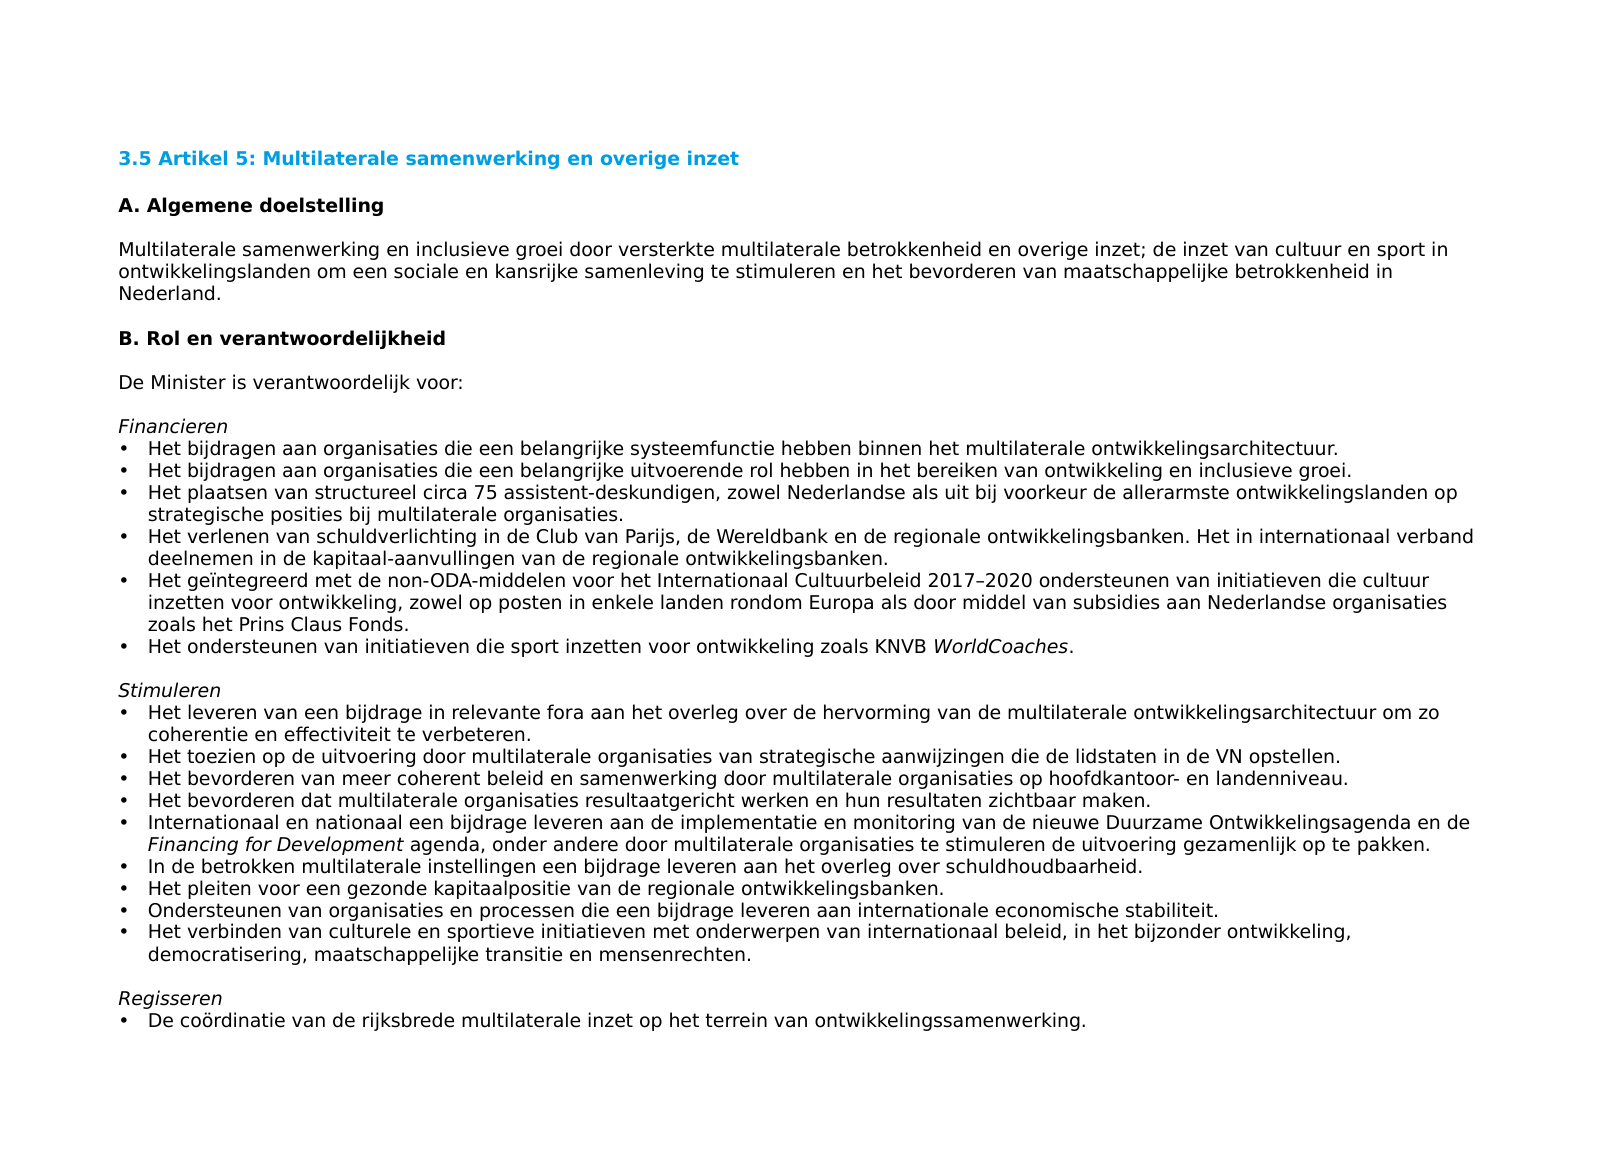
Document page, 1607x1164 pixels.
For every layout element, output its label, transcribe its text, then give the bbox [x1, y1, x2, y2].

text • Het bijdragen aan organisaties die een belangrijke uitvoerende rol hebben in het bereiken van ontwikkeling en inclusieve groei. [118, 460, 1488, 482]
subtitle 3.5 Artikel 5: Multilaterale samenwerking en overige inzet [118, 148, 1488, 170]
text • De coördinatie van de rijksbrede multilaterale inzet op het terrein van ontwikkelingssamenwerking. [118, 1009, 1488, 1032]
text • Het verlenen van schuldverlichting in de Club van Parijs, de Wereldbank en de regionale ontwikkelingsbanken. Het in internationaal verband deelnemen in de kapitaal-aanvullingen van de regionale ontwikkelingsbanken. [118, 526, 1488, 569]
text • Het leveren van een bijdrage in relevante fora aan het overleg over de hervorming van de multilaterale ontwikkelingsarchitectuur om zo coherentie en effectiviteit te verbeteren. [118, 702, 1488, 746]
text • Het bevorderen van meer coherent beleid en samenwerking door multilaterale organisaties op hoofdkantoor- en landenniveau. [118, 768, 1488, 789]
text • Het ondersteunen van initiatieven die sport inzetten voor ontwikkeling zoals KNVB WorldCoaches. [118, 636, 1488, 657]
text • Internationaal en nationaal een bijdrage leveren aan de implementatie en monitoring van de nieuwe Duurzame Ontwikkelingsagenda en de Financing for Development agenda, onder andere door multilaterale organisaties te stimuleren de uitvoering gezamenlijk op te pakken. [118, 812, 1488, 856]
text • Het geïntegreerd met de non-ODA-middelen voor het Internationaal Cultuurbeleid 2017–2020 ondersteunen van initiatieven die cultuur inzetten voor ontwikkeling, zowel op posten in enkele landen rondom Europa als door middel van subsidies aan Nederlandse organisaties zoals het Prins Claus Fonds. [118, 569, 1488, 636]
subtitle B. Rol en verantwoordelijkheid [118, 327, 1488, 349]
subtitle Stimuleren [118, 680, 1488, 702]
text • Ondersteunen van organisaties en processen die een bijdrage leveren aan internationale economische stabiliteit. [118, 899, 1488, 921]
text De Minister is verantwoordelijk voor: [118, 372, 1488, 393]
text • In de betrokken multilaterale instellingen een bijdrage leveren aan het overleg over schuldhoudbaarheid. [118, 856, 1488, 877]
subtitle A. Algemene doelstelling [118, 195, 1488, 217]
text • Het bijdragen aan organisaties die een belangrijke systeemfunctie hebben binnen het multilaterale ontwikkelingsarchitectuur. [118, 438, 1488, 460]
text • Het plaatsen van structureel circa 75 assistent-deskundigen, zowel Nederlandse als uit bij voorkeur de allerarmste ontwikkelingslanden op strategische posities bij multilaterale organisaties. [118, 482, 1488, 526]
subtitle Financieren [118, 416, 1488, 438]
text • Het pleiten voor een gezonde kapitaalpositie van de regionale ontwikkelingsbanken. [118, 877, 1488, 899]
subtitle Regisseren [118, 988, 1488, 1009]
text • Het bevorderen dat multilaterale organisaties resultaatgericht werken en hun resultaten zichtbaar maken. [118, 789, 1488, 812]
text Multilaterale samenwerking en inclusieve groei door versterkte multilaterale betrokkenheid en overige inzet; de inzet van cultuur en sport in ontwikkelingslanden om een sociale en kansrijke samenleving te stimuleren en het bevorderen van maatschappelijke betrokkenheid in Nederland. [118, 239, 1488, 305]
text • Het verbinden van culturele en sportieve initiatieven met onderwerpen van internationaal beleid, in het bijzonder ontwikkeling, democratisering, maatschappelijke transitie en mensenrechten. [118, 921, 1488, 965]
text • Het toezien op de uitvoering door multilaterale organisaties van strategische aanwijzingen die de lidstaten in de VN opstellen. [118, 746, 1488, 768]
